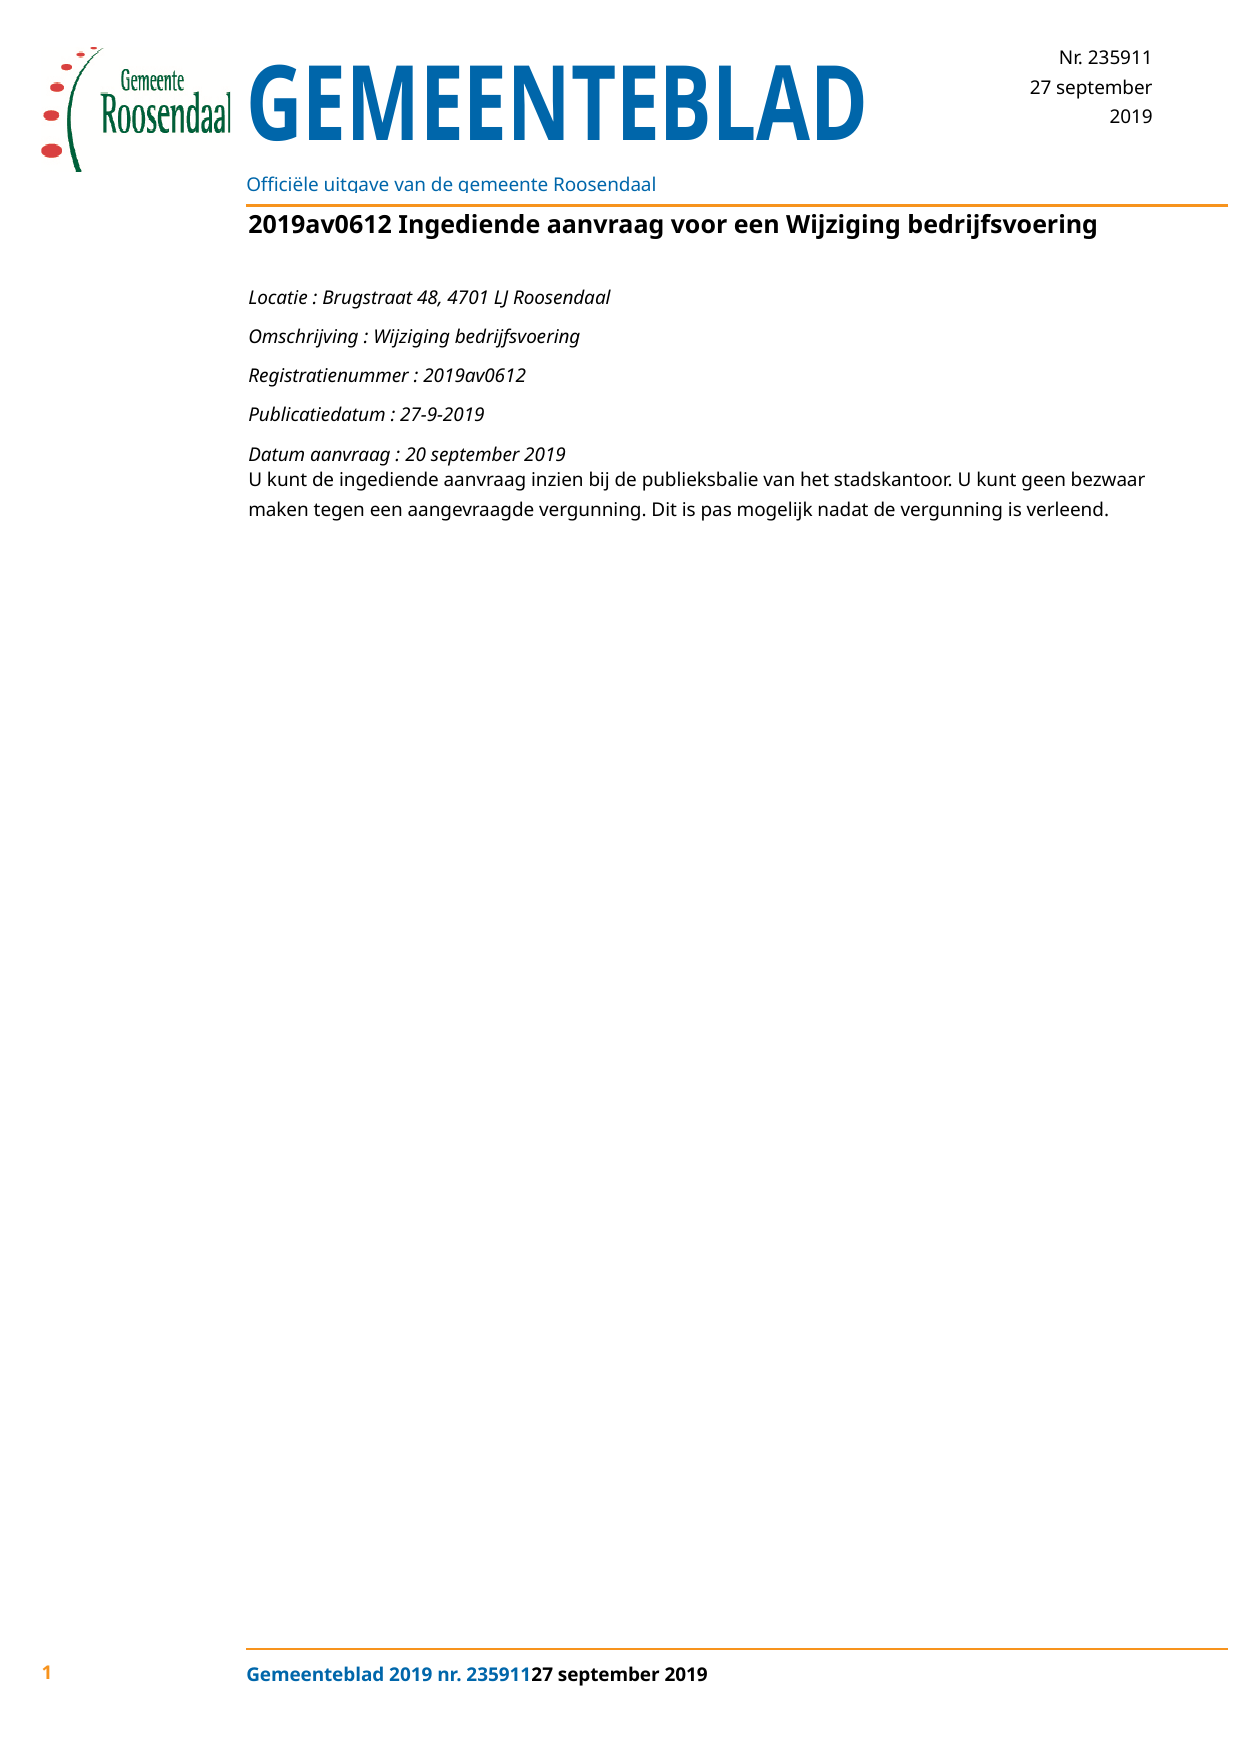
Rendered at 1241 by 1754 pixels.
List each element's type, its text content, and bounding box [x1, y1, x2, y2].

picture [41, 47, 231, 172]
text Registratienummer : 2019av0612 [248, 362, 1152, 388]
text Publicatiedatum : 27-9-2019 [248, 402, 1152, 427]
text Locatie : Brugstraat 48, 4701 LJ Roosendaal [248, 284, 1152, 309]
text U kunt de ingediende aanvraag inzien bij de publieksbalie van het stadskantoor. U kunt geen bezwaar maken tegen een aangevraagde vergunning. Dit is pas mogelijk nadat de vergunning is verleend. [248, 467, 1152, 522]
text 2019av0612 Ingediende aanvraag voor een Wijziging bedrijfsvoering [248, 207, 1152, 241]
text Datum aanvraag : 20 september 2019 [248, 441, 1152, 467]
text Omschrijving : Wijziging bedrijfsvoering [248, 323, 1152, 349]
